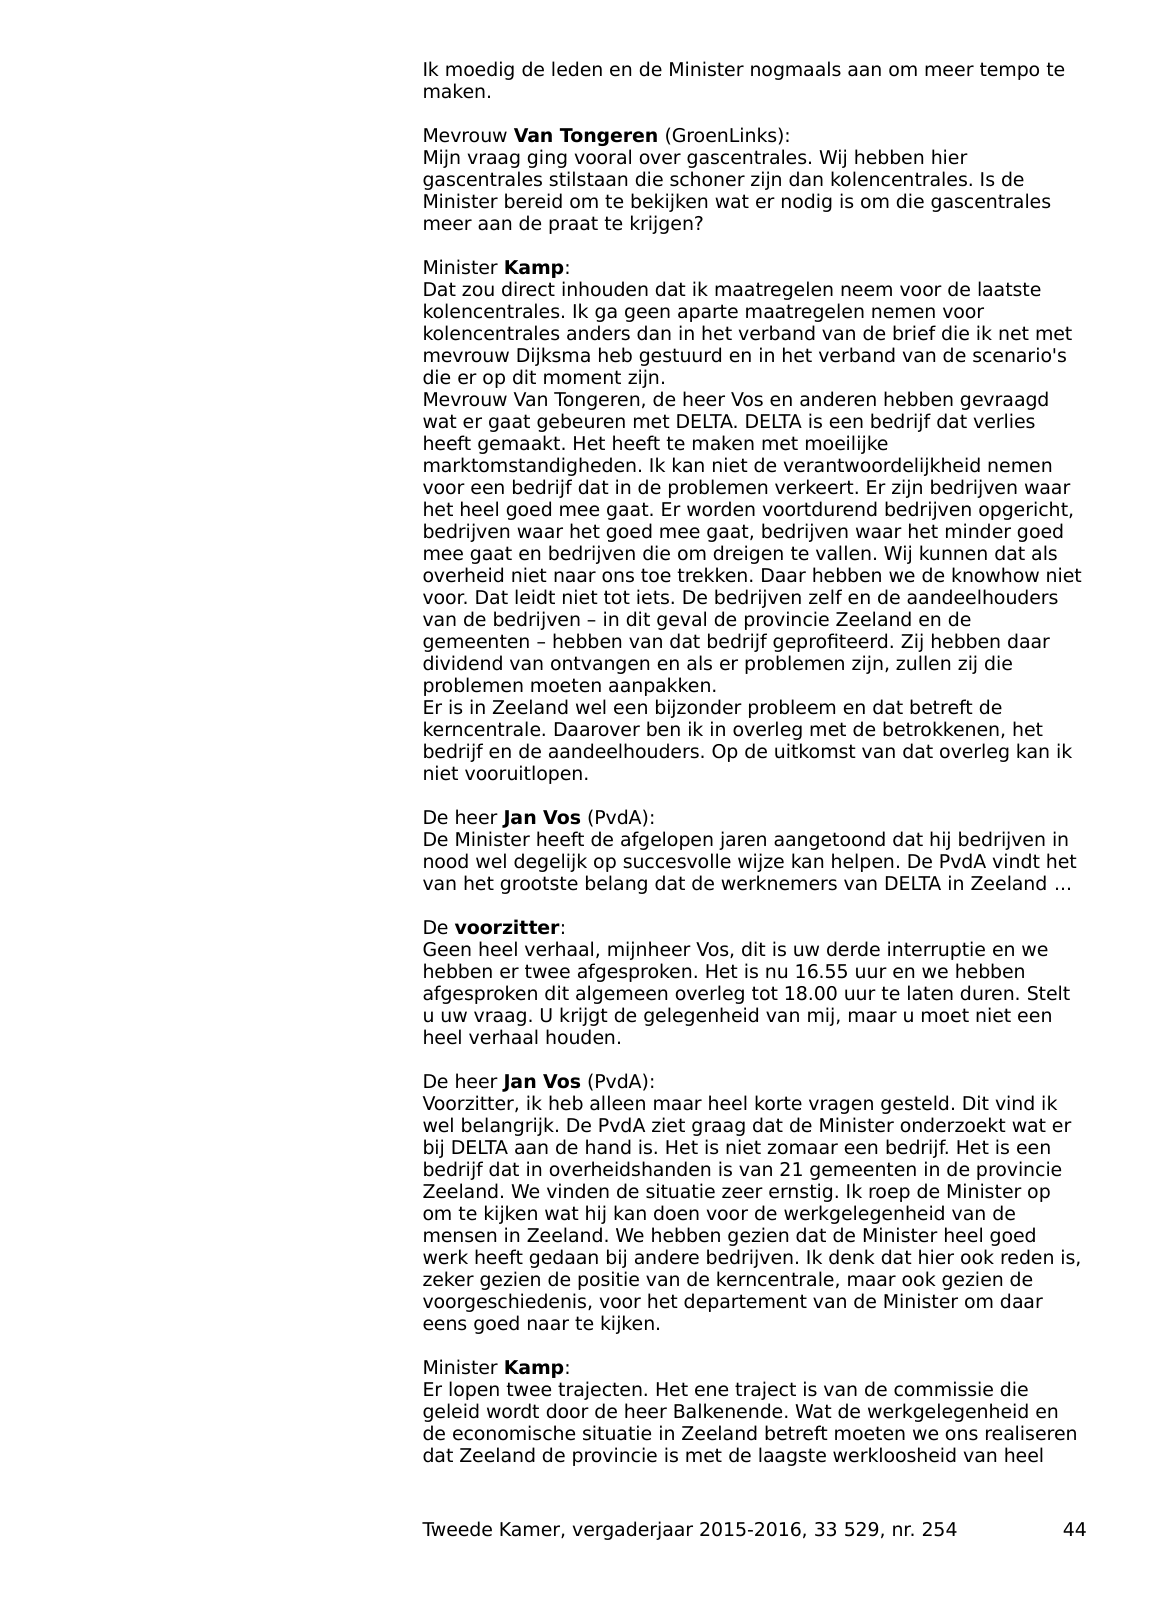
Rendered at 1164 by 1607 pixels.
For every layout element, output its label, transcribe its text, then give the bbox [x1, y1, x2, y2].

text De Minister heeft de afgelopen jaren aangetoond dat hij bedrijven in nood wel degelijk op succesvolle wijze kan helpen. De PvdA vindt het van het grootste belang dat de werknemers van DELTA in Zeeland ... [422, 829, 1087, 895]
text Voorzitter, ik heb alleen maar heel korte vragen gesteld. Dit vind ik wel belangrijk. De PvdA ziet graag dat de Minister onderzoekt wat er bij DELTA aan de hand is. Het is niet zomaar een bedrijf. Het is een bedrijf dat in overheidshanden is van 21 gemeenten in de provincie Zeeland. We vinden de situatie zeer ernstig. Ik roep de Minister op om te kijken wat hij kan doen voor de werkgelegenheid van de mensen in Zeeland. We hebben gezien dat de Minister heel goed werk heeft gedaan bij andere bedrijven. Ik denk dat hier ook reden is, zeker gezien de positie van de kerncentrale, maar ook gezien de voorgeschiedenis, voor het departement van de Minister om daar eens goed naar te kijken. [422, 1093, 1087, 1335]
text De heer Jan Vos (PvdA): [422, 807, 1087, 829]
text De heer Jan Vos (PvdA): [422, 1071, 1087, 1093]
text Mevrouw Van Tongeren, de heer Vos en anderen hebben gevraagd wat er gaat gebeuren met DELTA. DELTA is een bedrijf dat verlies heeft gemaakt. Het heeft te maken met moeilijke marktomstandigheden. Ik kan niet de verantwoordelijkheid nemen voor een bedrijf dat in de problemen verkeert. Er zijn bedrijven waar het heel goed mee gaat. Er worden voortdurend bedrijven opgericht, bedrijven waar het goed mee gaat, bedrijven waar het minder goed mee gaat en bedrijven die om dreigen te vallen. Wij kunnen dat als overheid niet naar ons toe trekken. Daar hebben we de knowhow niet voor. Dat leidt niet tot iets. De bedrijven zelf en de aandeelhouders van de bedrijven – in dit geval de provincie Zeeland en de gemeenten – hebben van dat bedrijf geprofiteerd. Zij hebben daar dividend van ontvangen en als er problemen zijn, zullen zij die problemen moeten aanpakken. [422, 389, 1087, 697]
text Minister Kamp: [422, 1357, 1087, 1379]
text Er is in Zeeland wel een bijzonder probleem en dat betreft de kerncentrale. Daarover ben ik in overleg met de betrokkenen, het bedrijf en de aandeelhouders. Op de uitkomst van dat overleg kan ik niet vooruitlopen. [422, 697, 1087, 785]
text Er lopen twee trajecten. Het ene traject is van de commissie die geleid wordt door de heer Balkenende. Wat de werkgelegenheid en de economische situatie in Zeeland betreft moeten we ons realiseren dat Zeeland de provincie is met de laagste werkloosheid van heel [422, 1379, 1087, 1467]
text Geen heel verhaal, mijnheer Vos, dit is uw derde interruptie en we hebben er twee afgesproken. Het is nu 16.55 uur en we hebben afgesproken dit algemeen overleg tot 18.00 uur te laten duren. Stelt u uw vraag. U krijgt de gelegenheid van mij, maar u moet niet een heel verhaal houden. [422, 939, 1087, 1049]
text Minister Kamp: [422, 257, 1087, 279]
text De voorzitter: [422, 917, 1087, 939]
text Mevrouw Van Tongeren (GroenLinks): [422, 125, 1087, 147]
text Mijn vraag ging vooral over gascentrales. Wij hebben hier gascentrales stilstaan die schoner zijn dan kolencentrales. Is de Minister bereid om te bekijken wat er nodig is om die gascentrales meer aan de praat te krijgen? [422, 147, 1087, 235]
text Ik moedig de leden en de Minister nogmaals aan om meer tempo te maken. [422, 59, 1087, 103]
text Dat zou direct inhouden dat ik maatregelen neem voor de laatste kolencentrales. Ik ga geen aparte maatregelen nemen voor kolencentrales anders dan in het verband van de brief die ik net met mevrouw Dijksma heb gestuurd en in het verband van de scenario's die er op dit moment zijn. [422, 279, 1087, 389]
